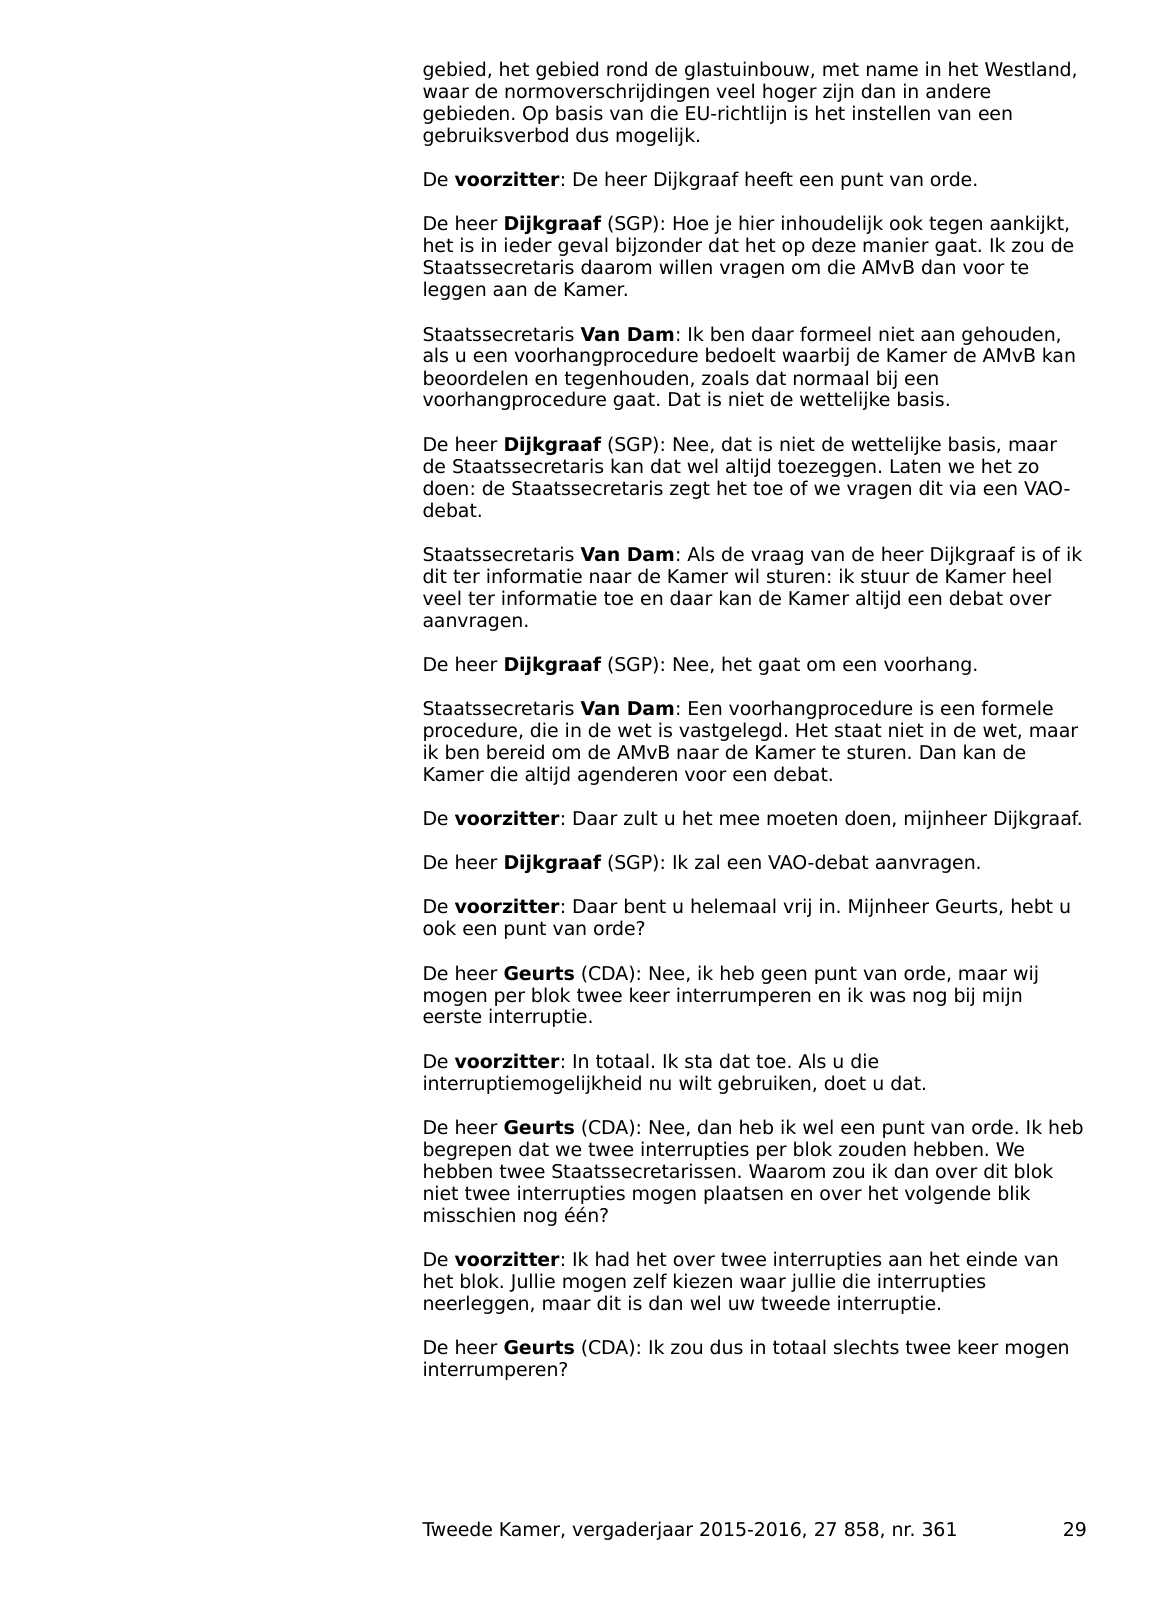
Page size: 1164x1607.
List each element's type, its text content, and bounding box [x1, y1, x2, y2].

text Staatssecretaris Van Dam: Als de vraag van de heer Dijkgraaf is of ik dit ter informatie naar de Kamer wil sturen: ik stuur de Kamer heel veel ter informatie toe en daar kan de Kamer altijd een debat over aanvragen. [422, 544, 1087, 632]
text De heer Geurts (CDA): Nee, ik heb geen punt van orde, maar wij mogen per blok twee keer interrumperen en ik was nog bij mijn eerste interruptie. [422, 962, 1087, 1028]
text De heer Dijkgraaf (SGP): Hoe je hier inhoudelijk ook tegen aankijkt, het is in ieder geval bijzonder dat het op deze manier gaat. Ik zou de Staatssecretaris daarom willen vragen om die AMvB dan voor te leggen aan de Kamer. [422, 213, 1087, 301]
text De voorzitter: De heer Dijkgraaf heeft een punt van orde. [422, 169, 1087, 191]
text De voorzitter: In totaal. Ik sta dat toe. Als u die interruptiemogelijkheid nu wilt gebruiken, doet u dat. [422, 1051, 1087, 1094]
text Staatssecretaris Van Dam: Ik ben daar formeel niet aan gehouden, als u een voorhangprocedure bedoelt waarbij de Kamer de AMvB kan beoordelen en tegenhouden, zoals dat normaal bij een voorhangprocedure gaat. Dat is niet de wettelijke basis. [422, 323, 1087, 411]
text gebied, het gebied rond de glastuinbouw, met name in het Westland, waar de normoverschrijdingen veel hoger zijn dan in andere gebieden. Op basis van die EU-richtlijn is het instellen van een gebruiksverbod dus mogelijk. [422, 59, 1087, 147]
text De voorzitter: Ik had het over twee interrupties aan het einde van het blok. Jullie mogen zelf kiezen waar jullie die interrupties neerleggen, maar dit is dan wel uw tweede interruptie. [422, 1249, 1087, 1315]
text Staatssecretaris Van Dam: Een voorhangprocedure is een formele procedure, die in de wet is vastgelegd. Het staat niet in de wet, maar ik ben bereid om de AMvB naar de Kamer te sturen. Dan kan de Kamer die altijd agenderen voor een debat. [422, 698, 1087, 786]
text De voorzitter: Daar bent u helemaal vrij in. Mijnheer Geurts, hebt u ook een punt van orde? [422, 896, 1087, 940]
text De voorzitter: Daar zult u het mee moeten doen, mijnheer Dijkgraaf. [422, 808, 1087, 830]
text De heer Dijkgraaf (SGP): Nee, het gaat om een voorhang. [422, 654, 1087, 676]
text De heer Dijkgraaf (SGP): Ik zal een VAO-debat aanvragen. [422, 852, 1087, 874]
text De heer Dijkgraaf (SGP): Nee, dat is niet de wettelijke basis, maar de Staatssecretaris kan dat wel altijd toezeggen. Laten we het zo doen: de Staatssecretaris zegt het toe of we vragen dit via een VAO-debat. [422, 433, 1087, 521]
text De heer Geurts (CDA): Nee, dan heb ik wel een punt van orde. Ik heb begrepen dat we twee interrupties per blok zouden hebben. We hebben twee Staatssecretarissen. Waarom zou ik dan over dit blok niet twee interrupties mogen plaatsen en over het volgende blik misschien nog één? [422, 1117, 1087, 1227]
text De heer Geurts (CDA): Ik zou dus in totaal slechts twee keer mogen interrumperen? [422, 1337, 1087, 1381]
